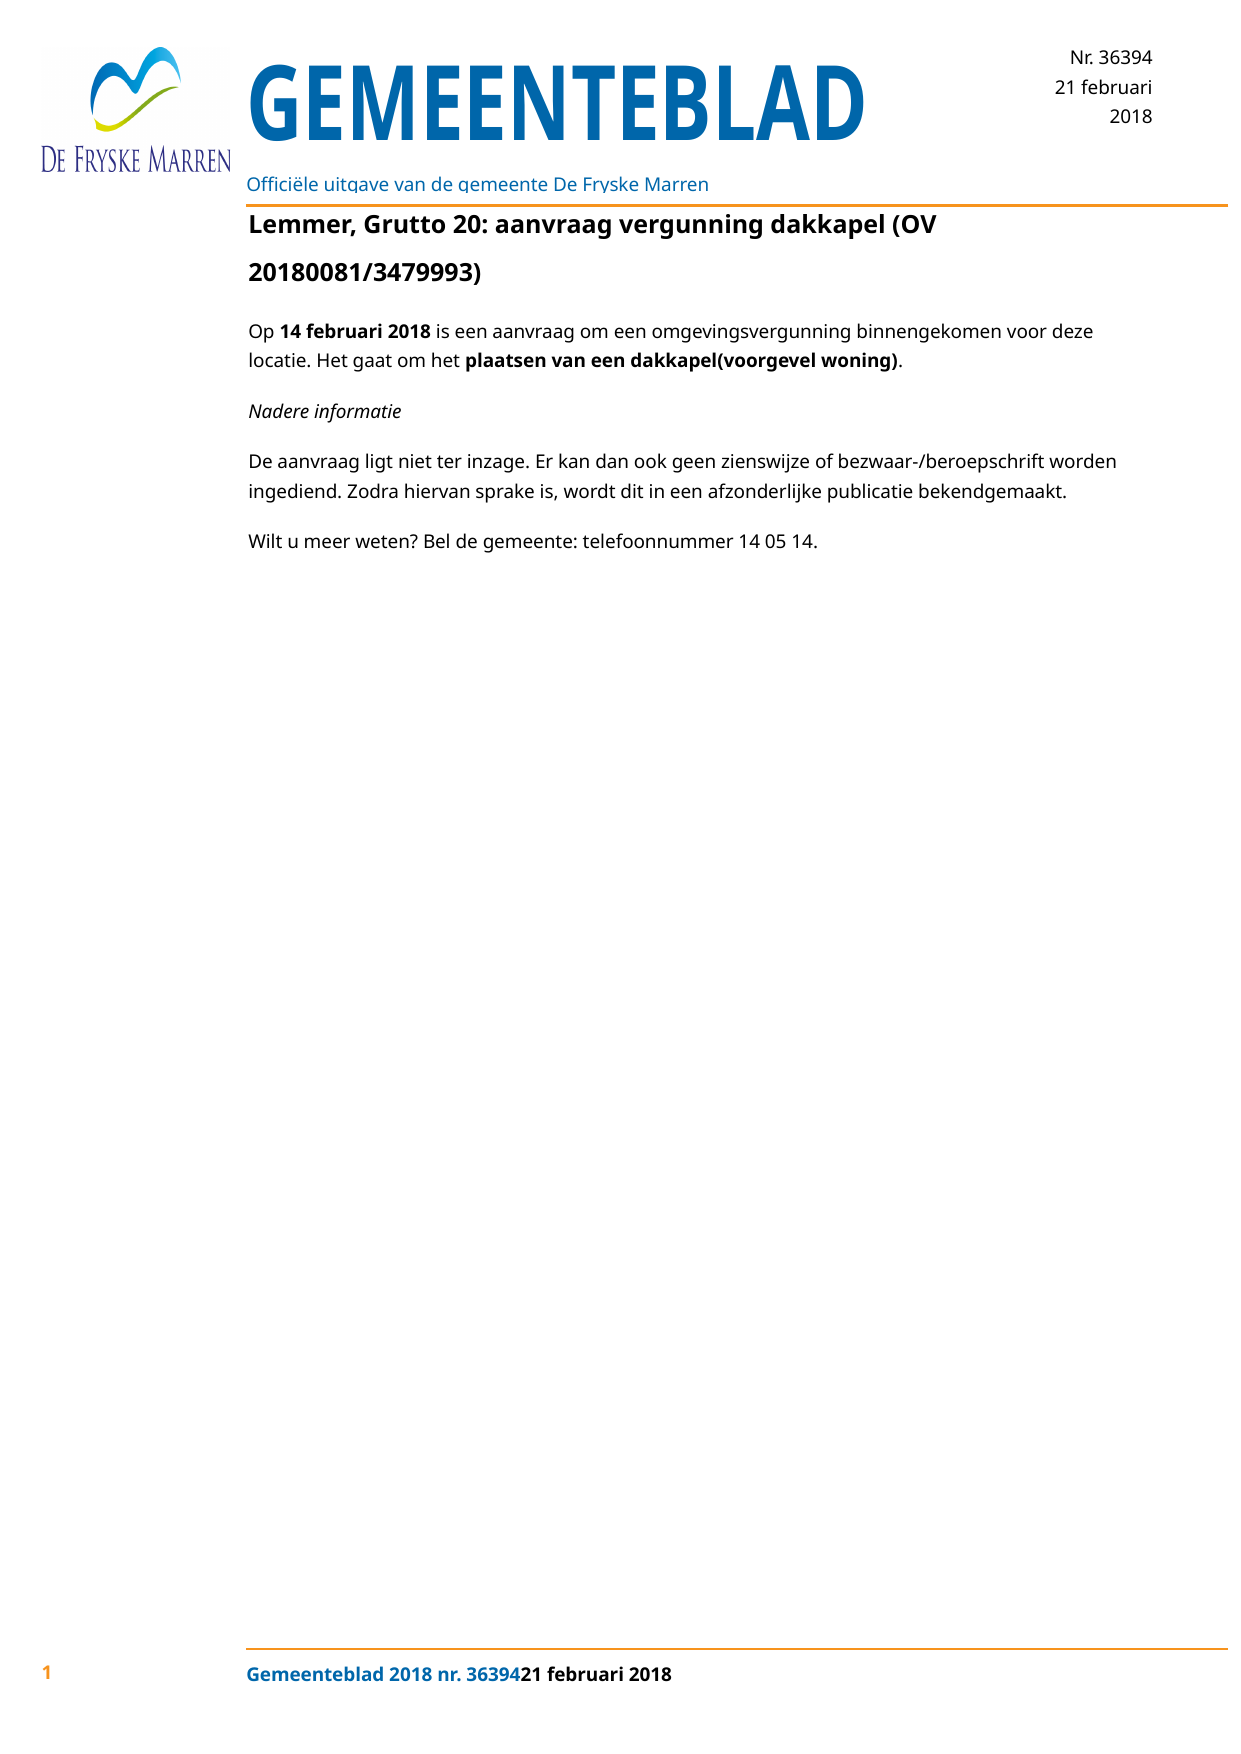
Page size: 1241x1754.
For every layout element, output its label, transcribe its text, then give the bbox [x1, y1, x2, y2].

text Nadere informatie [248, 398, 1152, 424]
text Lemmer, Grutto 20: aanvraag vergunning dakkapel (OV 20180081/3479993) [248, 207, 1152, 288]
picture [41, 47, 231, 172]
text Op 14 februari 2018 is een aanvraag om een omgevingsvergunning binnengekomen voor deze locatie. Het gaat om het plaatsen van een dakkapel(voorgevel woning). [248, 318, 1152, 373]
text Wilt u meer weten? Bel de gemeente: telefoonnummer 14 05 14. [248, 528, 1152, 554]
text De aanvraag ligt niet ter inzage. Er kan dan ook geen zienswijze of bezwaar-/beroepschrift worden ingediend. Zodra hiervan sprake is, wordt dit in een afzonderlijke publicatie bekendgemaakt. [248, 448, 1152, 504]
